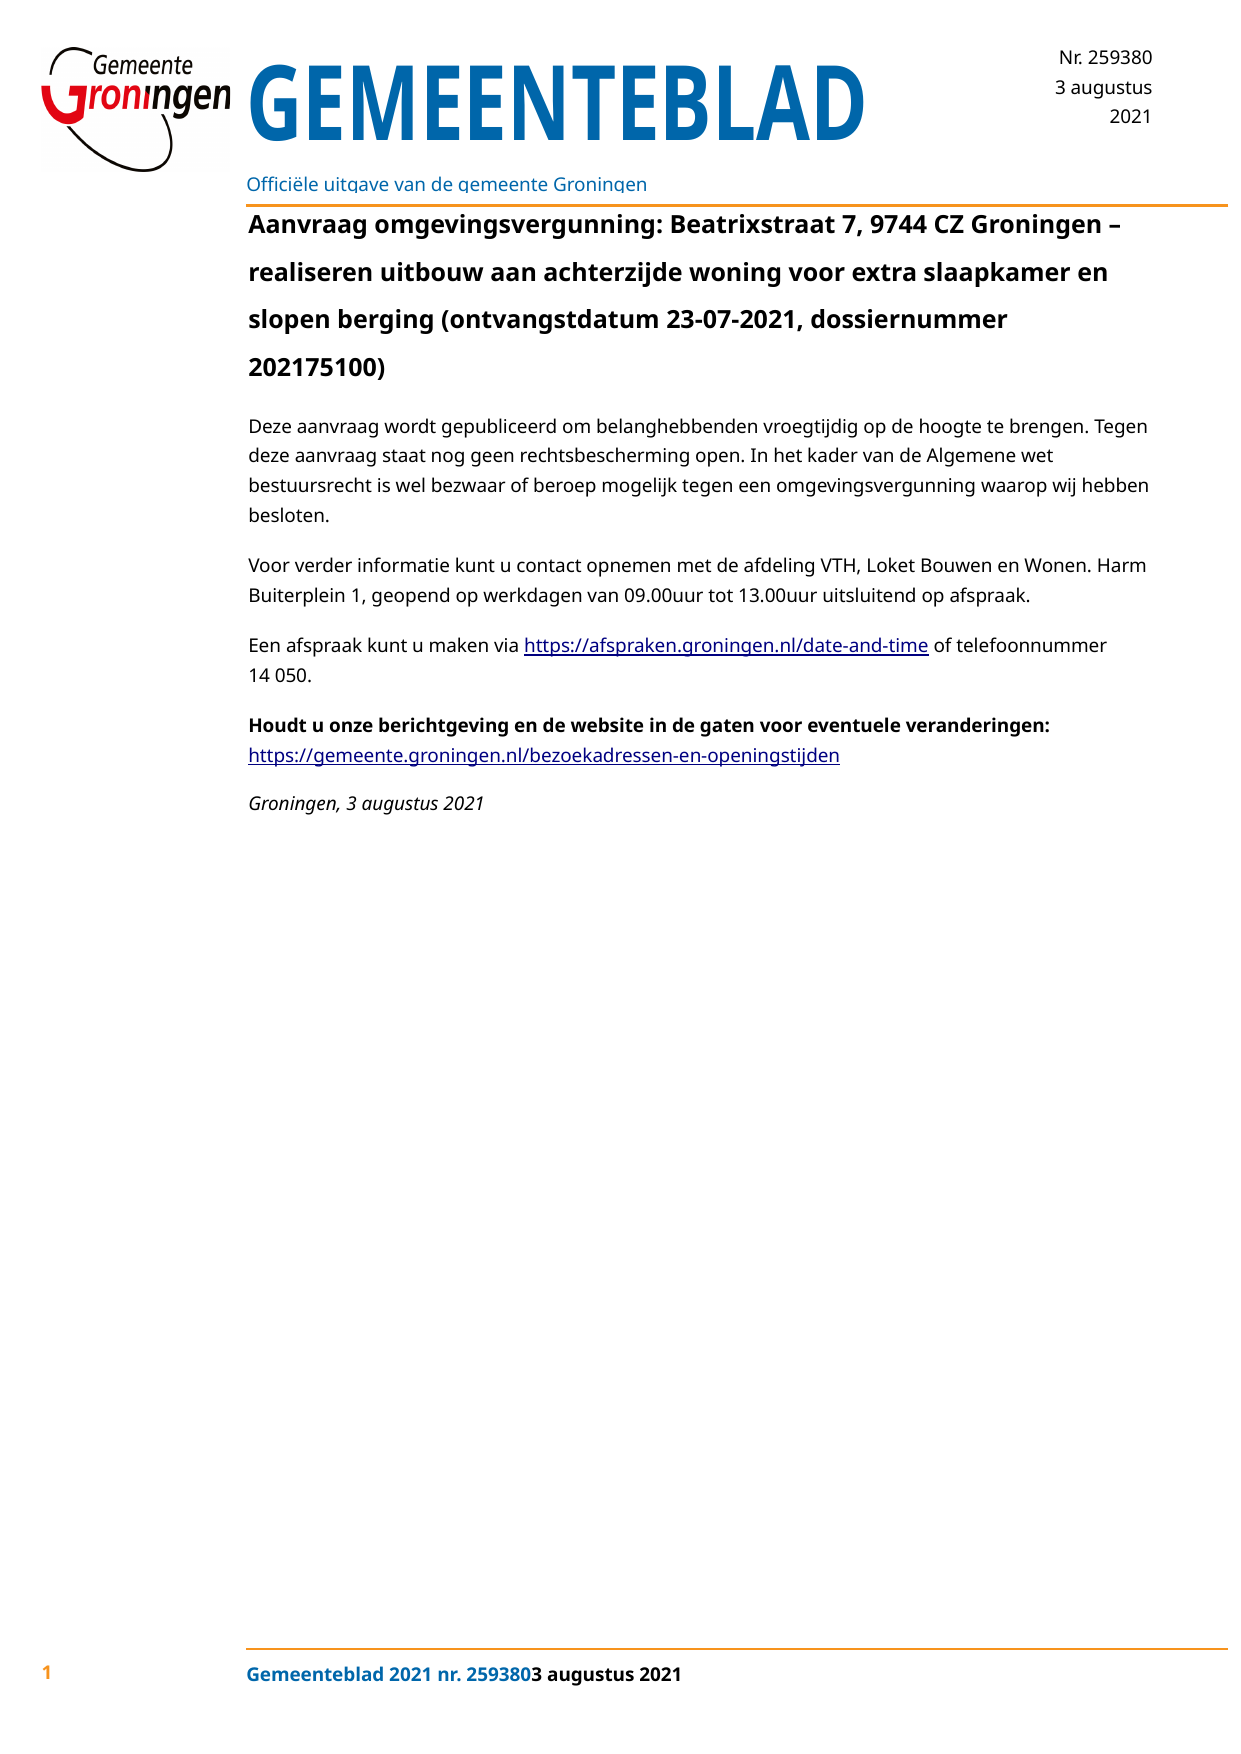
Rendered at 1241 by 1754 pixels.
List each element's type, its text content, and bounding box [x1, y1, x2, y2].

text Houdt u onze berichtgeving en de website in de gaten voor eventuele veranderingen: https://gemeente.groningen.nl/bezoekadressen-en-openingstijden [248, 712, 1152, 768]
picture [41, 47, 231, 172]
text Een afspraak kunt u maken via https://afspraken.groningen.nl/date-and-time of telefoonnummer 14 050. [248, 632, 1152, 688]
text Groningen, 3 augustus 2021 [248, 790, 1152, 815]
text Voor verder informatie kunt u contact opnemen met de afdeling VTH, Loket Bouwen en Wonen. Harm Buiterplein 1, geopend op werkdagen van 09.00uur tot 13.00uur uitsluitend op afspraak. [248, 552, 1152, 608]
text Aanvraag omgevingsvergunning: Beatrixstraat 7, 9744 CZ Groningen – realiseren uitbouw aan achterzijde woning voor extra slaapkamer en slopen berging (ontvangstdatum 23-07-2021, dossiernummer 202175100) [248, 207, 1152, 384]
text Deze aanvraag wordt gepubliceerd om belanghebbenden vroegtijdig op de hoogte te brengen. Tegen deze aanvraag staat nog geen rechtsbescherming open. In het kader van de Algemene wet bestuursrecht is wel bezwaar of beroep mogelijk tegen een omgevingsvergunning waarop wij hebben besloten. [248, 413, 1152, 528]
